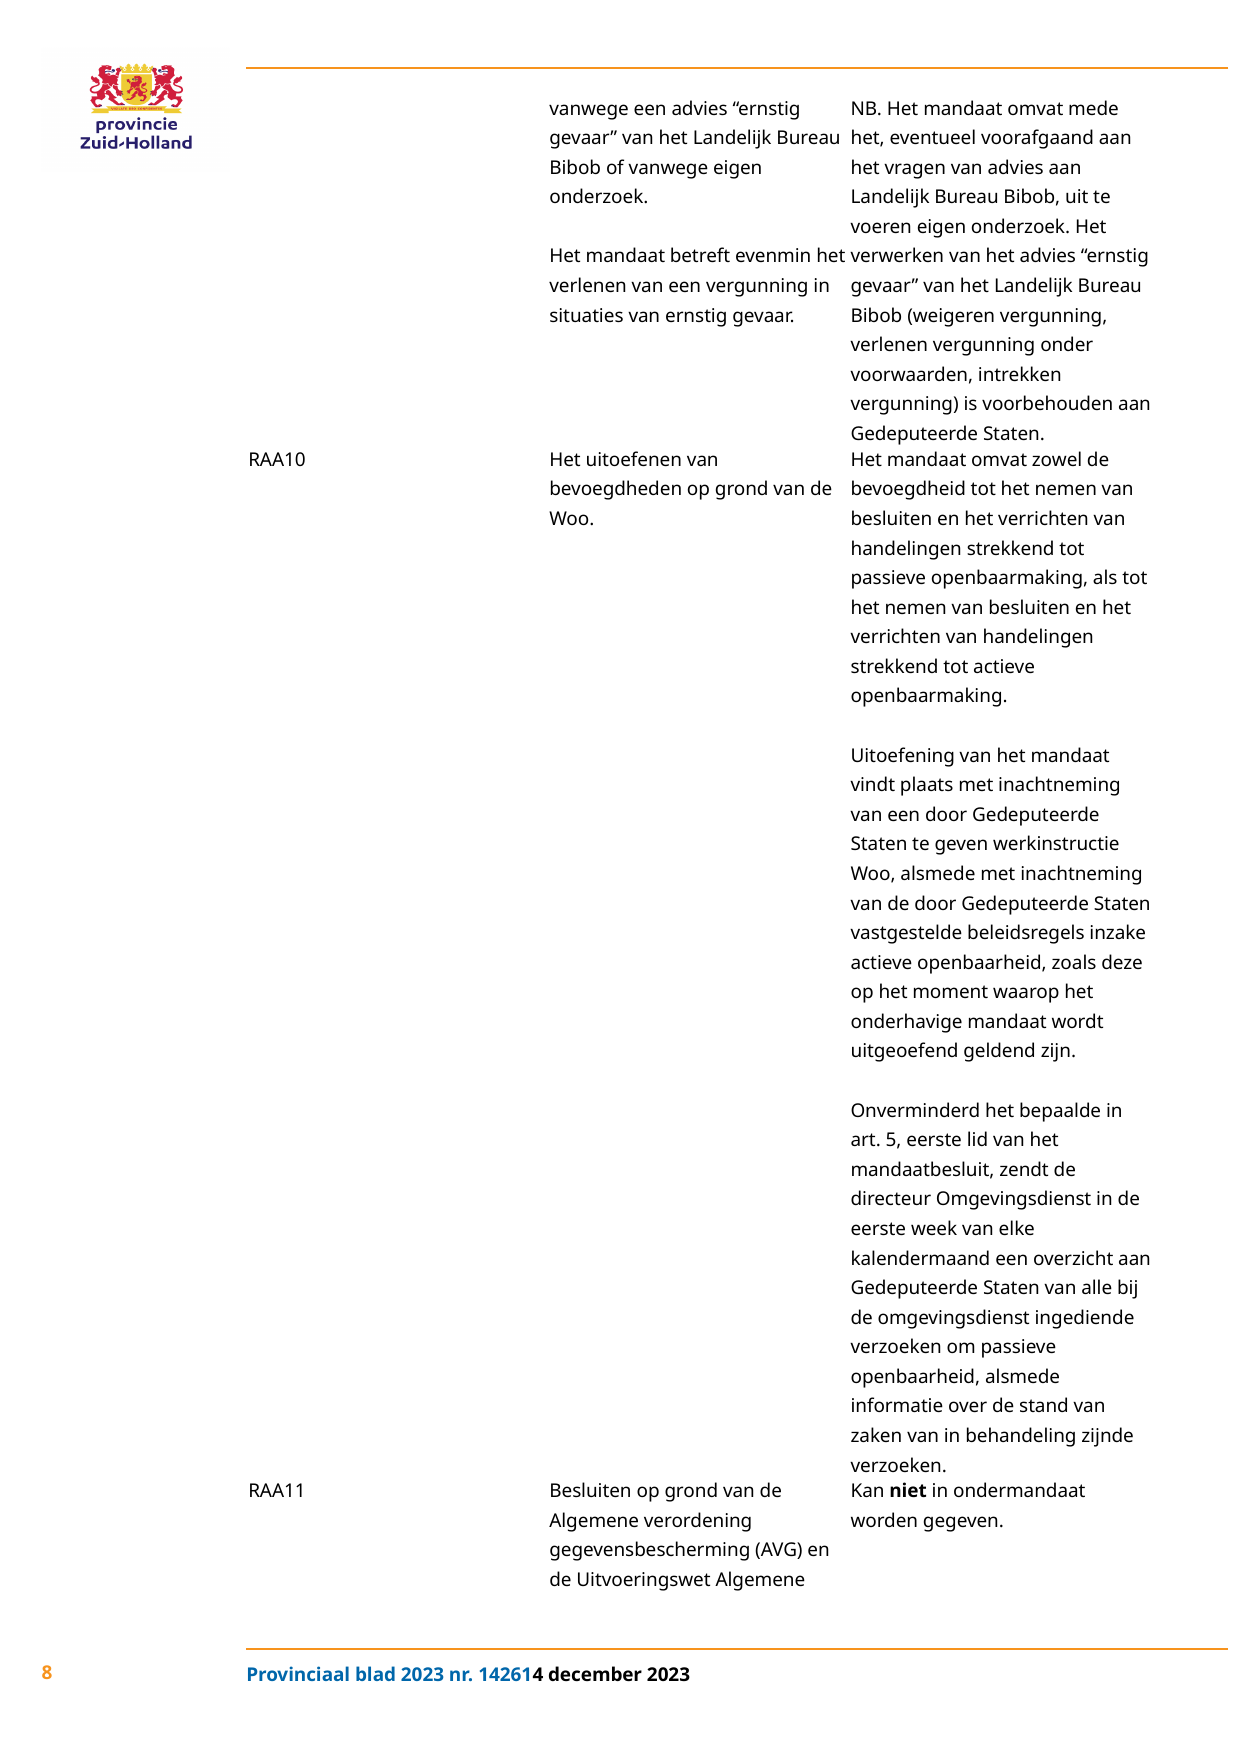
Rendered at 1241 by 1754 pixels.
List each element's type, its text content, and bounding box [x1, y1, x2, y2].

table_cell [248, 95, 549, 446]
table_cell Het mandaat omvat zowel de bevoegdheid tot het nemen van besluiten en het verrichten van handelingen strekkend tot passieve openbaarmaking, als tot het nemen van besluiten en het verrichten van handelingen strekkend tot actieve openbaarmaking. Uitoefening van het mandaat vindt plaats met inachtneming van een door Gedeputeerde Staten te geven werkinstructie Woo, alsmede met inachtneming van de door Gedeputeerde Staten vastgestelde beleidsregels inzake actieve openbaarheid, zoals deze op het moment waarop het onderhavige mandaat wordt uitgeoefend geldend zijn. Onverminderd het bepaalde in art. 5, eerste lid van het mandaatbesluit, zendt de directeur Omgevingsdienst in de eerste week van elke kalendermaand een overzicht aan Gedeputeerde Staten van alle bij de omgevingsdienst ingediende verzoeken om passieve openbaarheid, alsmede informatie over de stand van zaken van in behandeling zijnde verzoeken. [850, 446, 1152, 1477]
table_cell RAA10 [248, 446, 549, 1477]
table_cell NB. Het mandaat omvat mede het, eventueel voorafgaand aan het vragen van advies aan Landelijk Bureau Bibob, uit te voeren eigen onderzoek. Het verwerken van het advies “ernstig gevaar” van het Landelijk Bureau Bibob (weigeren vergunning, verlenen vergunning onder voorwaarden, intrekken vergunning) is voorbehouden aan Gedeputeerde Staten. [850, 95, 1152, 446]
table_cell Besluiten op grond van de Algemene verordening gegevensbescherming (AVG) en de Uitvoeringswet Algemene [549, 1478, 850, 1592]
table_cell Kan niet in ondermandaat worden gegeven. [850, 1478, 1152, 1592]
table_cell vanwege een advies “ernstig gevaar” van het Landelijk Bureau Bibob of vanwege eigen onderzoek. Het mandaat betreft evenmin het verlenen van een vergunning in situaties van ernstig gevaar. [549, 95, 850, 446]
table_cell RAA11 [248, 1478, 549, 1592]
picture [41, 47, 231, 172]
table_cell Het uitoefenen van bevoegdheden op grond van de Woo. [549, 446, 850, 1477]
